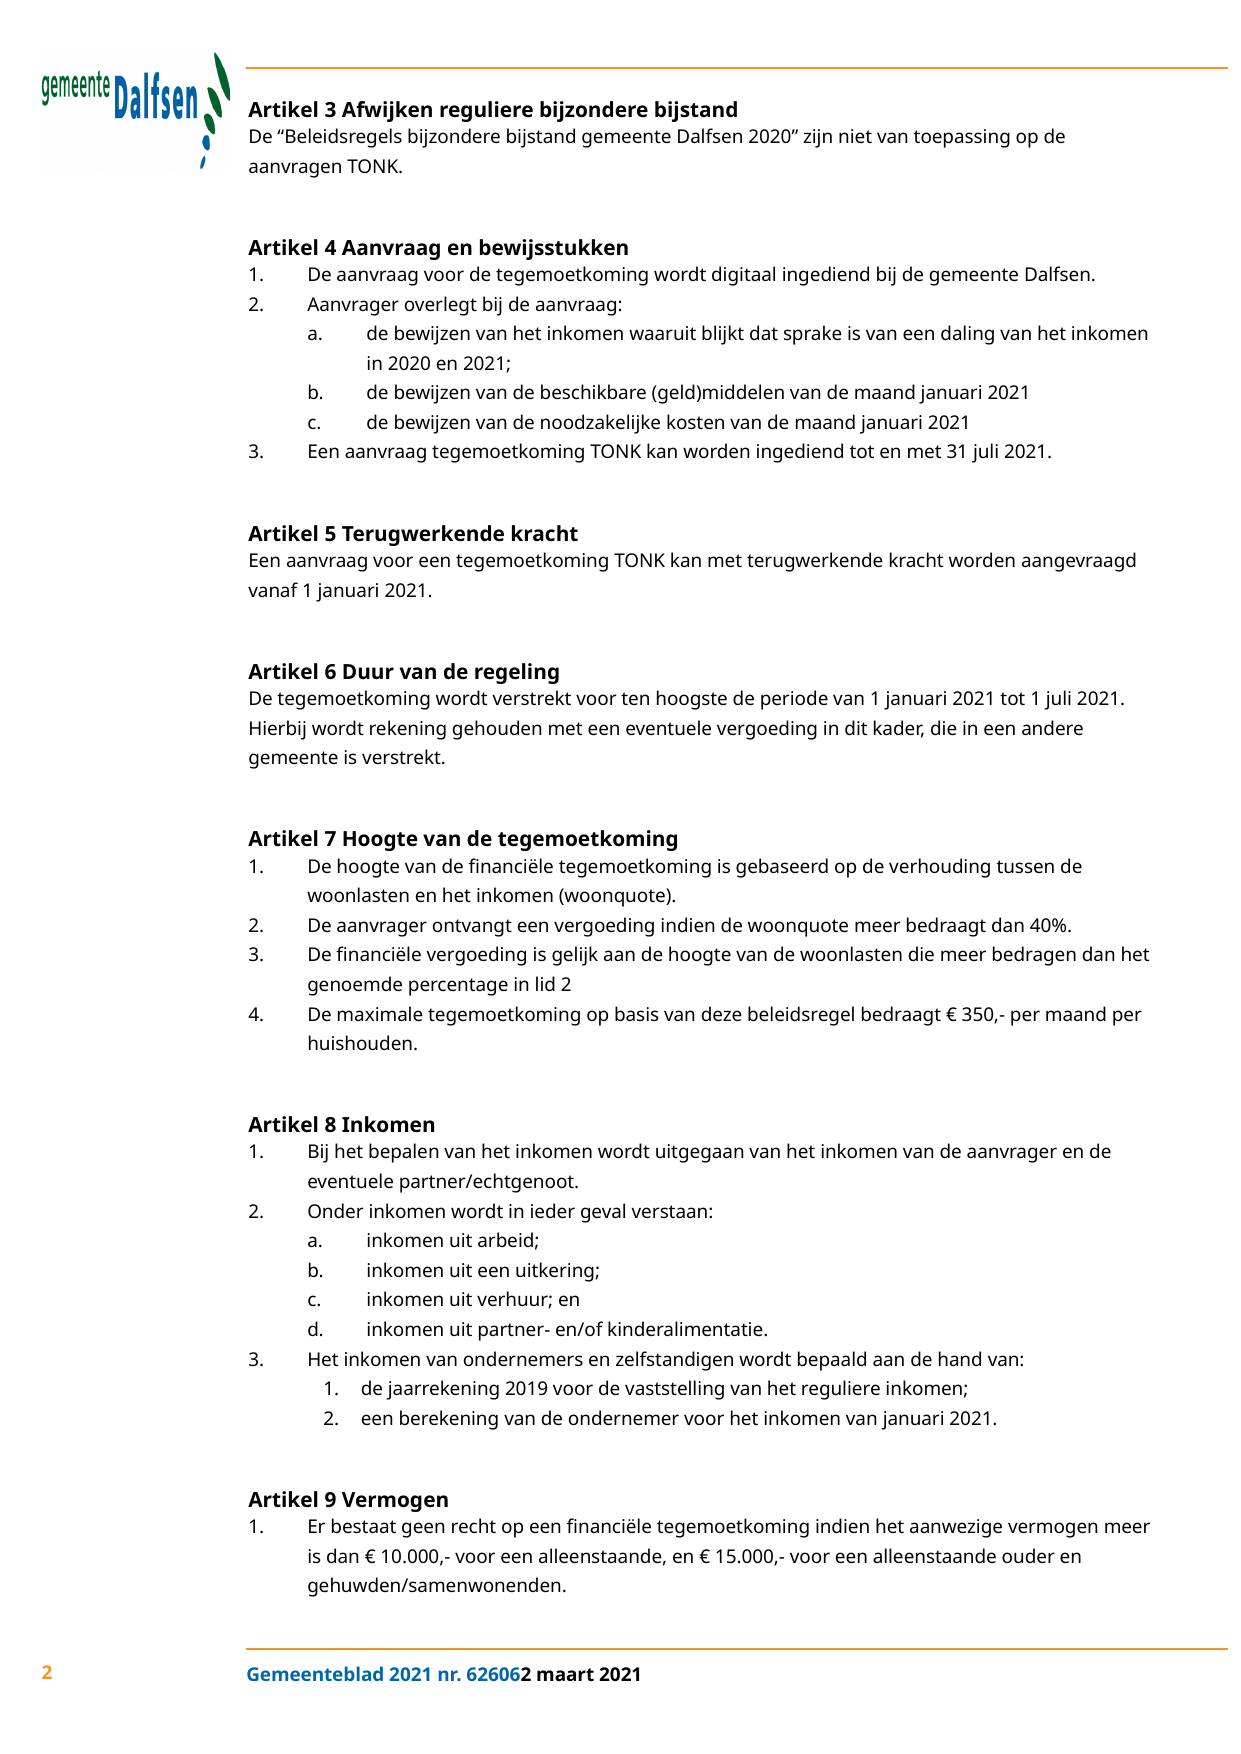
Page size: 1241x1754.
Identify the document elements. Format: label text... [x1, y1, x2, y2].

list De hoogte van de financiële tegemoetkoming is gebaseerd op de verhouding tussen de woonlasten en het inkomen (woonquote). [248, 853, 1152, 908]
list de bewijzen van het inkomen waaruit blijkt dat sprake is van een daling van het inkomen in 2020 en 2021; [307, 320, 1152, 376]
text Artikel 3 Afwijken reguliere bijzondere bijstand [248, 95, 1152, 123]
list De aanvrager ontvangt een vergoeding indien de woonquote meer bedraagt dan 40%. [248, 912, 1152, 938]
text Een aanvraag voor een tegemoetkoming TONK kan met terugwerkende kracht worden aangevraagd vanaf 1 januari 2021. [248, 547, 1152, 602]
text Artikel 7 Hoogte van de tegemoetkoming [248, 824, 1152, 853]
list inkomen uit een uitkering; [307, 1257, 1152, 1283]
text Artikel 6 Duur van de regeling [248, 657, 1152, 685]
text De tegemoetkoming wordt verstrekt voor ten hoogste de periode van 1 januari 2021 tot 1 juli 2021. Hierbij wordt rekening gehouden met een eventuele vergoeding in dit kader, die in een andere gemeente is verstrekt. [248, 685, 1152, 770]
list Onder inkomen wordt in ieder geval verstaan: [248, 1198, 1152, 1224]
text Artikel 8 Inkomen [248, 1110, 1152, 1139]
text Artikel 4 Aanvraag en bewijsstukken [248, 233, 1152, 261]
list inkomen uit verhuur; en [307, 1287, 1152, 1312]
list een berekening van de ondernemer voor het inkomen van januari 2021. [323, 1405, 1152, 1431]
list de bewijzen van de beschikbare (geld)middelen van de maand januari 2021 [307, 379, 1152, 405]
list Aanvrager overlegt bij de aanvraag: [248, 291, 1152, 317]
list inkomen uit arbeid; [307, 1227, 1152, 1253]
list Bij het bepalen van het inkomen wordt uitgegaan van het inkomen van de aanvrager en de eventuele partner/echtgenoot. [248, 1139, 1152, 1194]
text Artikel 5 Terugwerkende kracht [248, 519, 1152, 547]
list Het inkomen van ondernemers en zelfstandigen wordt bepaald aan de hand van: [248, 1346, 1152, 1372]
list inkomen uit partner- en/of kinderalimentatie. [307, 1316, 1152, 1342]
list De financiële vergoeding is gelijk aan de hoogte van de woonlasten die meer bedragen dan het genoemde percentage in lid 2 [248, 942, 1152, 997]
list De aanvraag voor de tegemoetkoming wordt digitaal ingediend bij de gemeente Dalfsen. [248, 261, 1152, 287]
list de jaarrekening 2019 voor de vaststelling van het reguliere inkomen; [323, 1375, 1152, 1401]
list De maximale tegemoetkoming op basis van deze beleidsregel bedraagt € 350,- per maand per huishouden. [248, 1001, 1152, 1056]
list Een aanvraag tegemoetkoming TONK kan worden ingediend tot en met 31 juli 2021. [248, 439, 1152, 464]
list de bewijzen van de noodzakelijke kosten van de maand januari 2021 [307, 409, 1152, 435]
text Artikel 9 Vermogen [248, 1485, 1152, 1513]
picture [41, 47, 231, 172]
text De “Beleidsregels bijzondere bijstand gemeente Dalfsen 2020” zijn niet van toepassing op de aanvragen TONK. [248, 123, 1152, 178]
list Er bestaat geen recht op een financiële tegemoetkoming indien het aanwezige vermogen meer is dan € 10.000,- voor een alleenstaande, en € 15.000,- voor een alleenstaande ouder en gehuwden/samenwonenden. [248, 1513, 1152, 1598]
